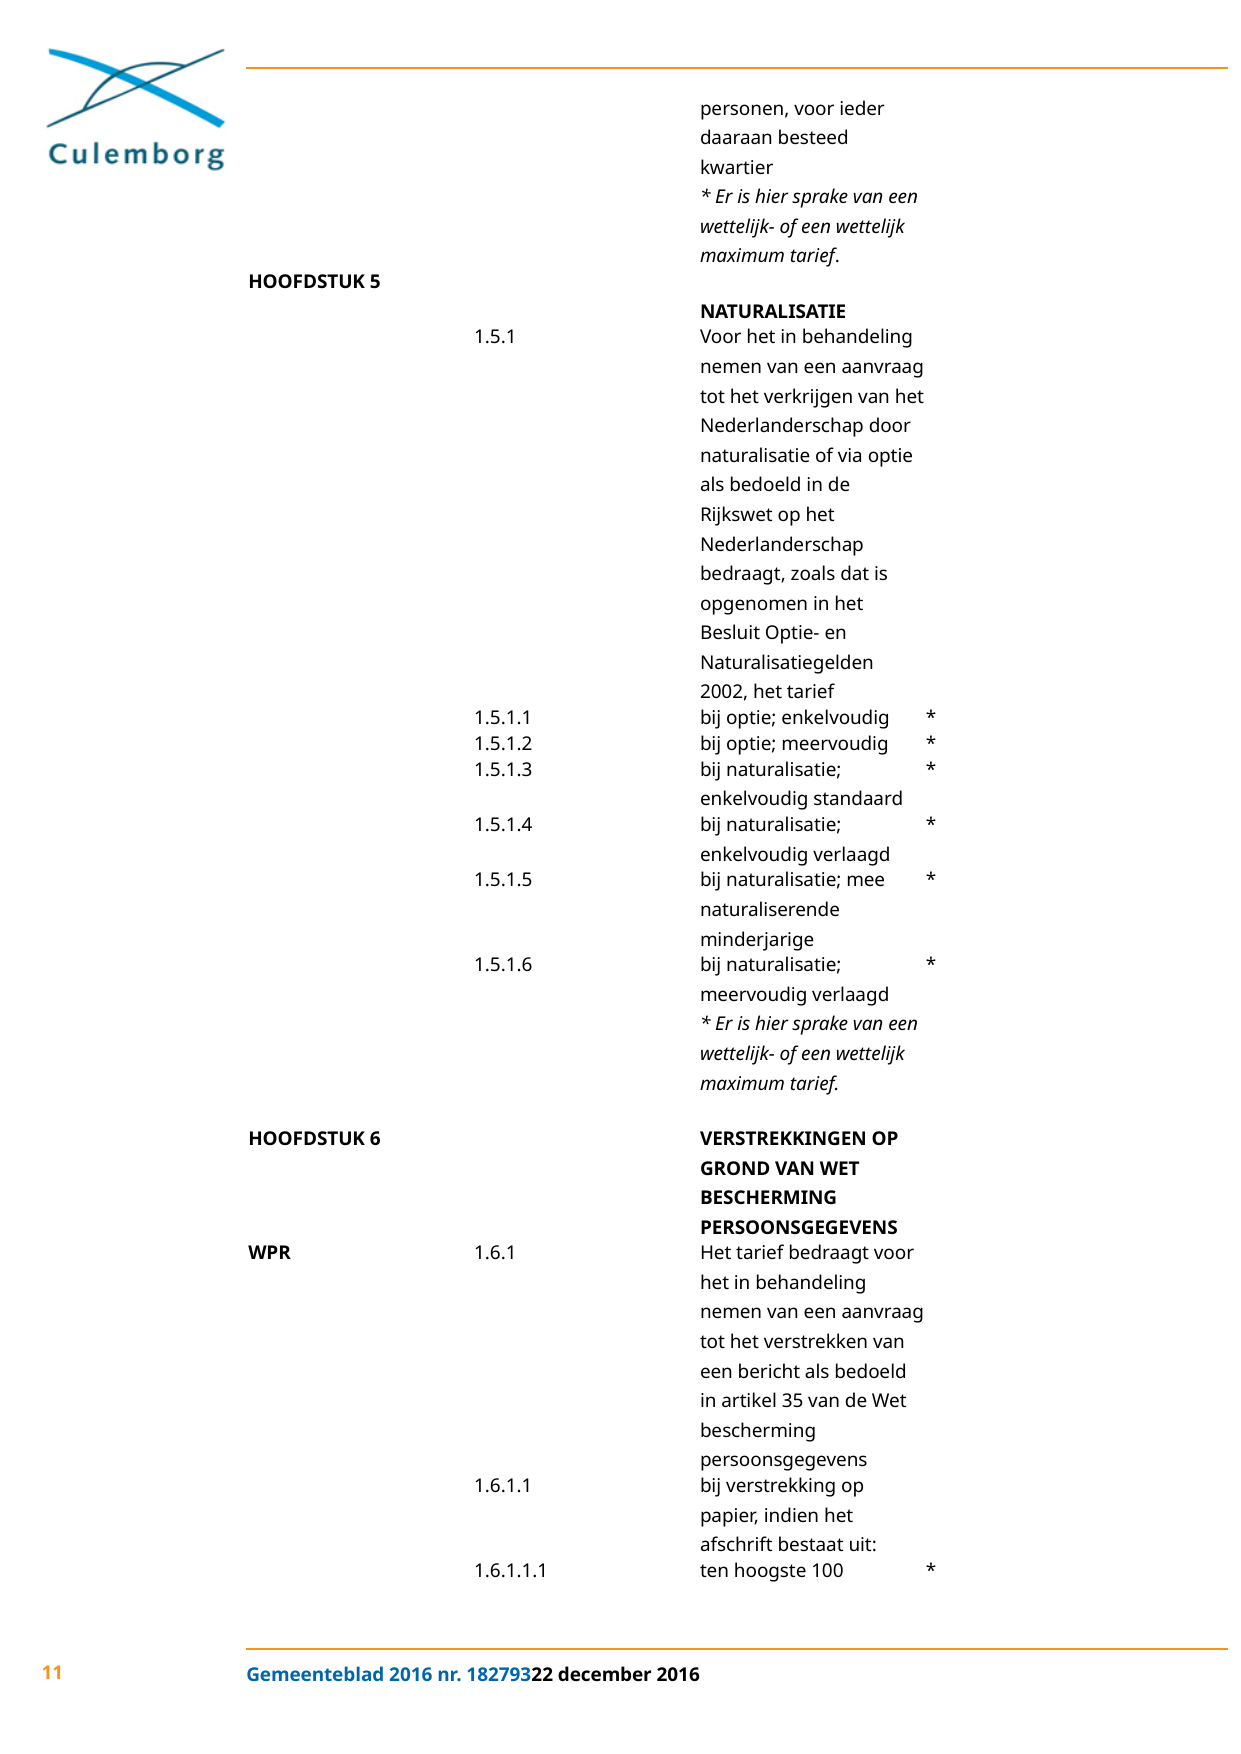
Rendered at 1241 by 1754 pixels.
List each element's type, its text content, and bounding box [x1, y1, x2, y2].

table_cell * [926, 730, 1152, 756]
table_cell * [926, 756, 1152, 811]
table_cell 1.5.1.4 [474, 811, 700, 867]
picture [41, 47, 231, 172]
table_cell [474, 95, 700, 268]
table_cell NATURALISATIE [700, 269, 926, 324]
table_cell 1.5.1 [474, 324, 700, 704]
table_cell [248, 705, 474, 730]
table_cell [926, 324, 1152, 704]
table_cell 1.5.1.5 [474, 867, 700, 951]
table_cell [926, 1096, 1152, 1239]
table_cell bij naturalisatie; enkelvoudig verlaagd [700, 811, 926, 867]
table_cell [926, 95, 1152, 268]
table_cell * [926, 867, 1152, 951]
table_cell [926, 269, 1152, 324]
table_cell 1.6.1.1 [474, 1473, 700, 1557]
table_cell * [926, 705, 1152, 730]
table_cell ten hoogste 100 [700, 1557, 926, 1583]
table_cell 1.6.1 [474, 1240, 700, 1472]
table_cell bij naturalisatie; meervoudig verlaagd * Er is hier sprake van een wettelijk- of een wettelijk maximum tarief. [700, 951, 926, 1096]
table_cell * [926, 1557, 1152, 1583]
table_cell [248, 867, 474, 951]
table_cell 1.5.1.2 [474, 730, 700, 756]
table_cell [248, 324, 474, 704]
table_cell personen, voor ieder daaraan besteed kwartier * Er is hier sprake van een wettelijk- of een wettelijk maximum tarief. [700, 95, 926, 268]
table_cell [248, 730, 474, 756]
table_cell [248, 951, 474, 1096]
table_cell 1.6.1.1.1 [474, 1557, 700, 1583]
table_cell bij naturalisatie; enkelvoudig standaard [700, 756, 926, 811]
table_cell HOOFDSTUK 5 [248, 269, 474, 324]
table_cell 1.5.1.1 [474, 705, 700, 730]
table_cell [248, 1557, 474, 1583]
table_cell [474, 1096, 700, 1239]
table_cell Het tarief bedraagt voor het in behandeling nemen van een aanvraag tot het verstrekken van een bericht als bedoeld in artikel 35 van de Wet bescherming persoonsgegevens [700, 1240, 926, 1472]
table_cell Voor het in behandeling nemen van een aanvraag tot het verkrijgen van het Nederlanderschap door naturalisatie of via optie als bedoeld in de Rijkswet op het Nederlanderschap bedraagt, zoals dat is opgenomen in het Besluit Optie- en Naturalisatiegelden 2002, het tarief [700, 324, 926, 704]
table_cell 1.5.1.3 [474, 756, 700, 811]
table_cell [926, 1473, 1152, 1557]
table_cell [474, 269, 700, 324]
table_cell bij verstrekking op papier, indien het afschrift bestaat uit: [700, 1473, 926, 1557]
table_cell bij optie; enkelvoudig [700, 705, 926, 730]
table_cell [248, 95, 474, 268]
table_cell [248, 756, 474, 811]
table_cell 1.5.1.6 [474, 951, 700, 1096]
table_cell * [926, 951, 1152, 1096]
table_cell [926, 1240, 1152, 1472]
table_cell [248, 1473, 474, 1557]
table_cell VERSTREKKINGEN OP GROND VAN WET BESCHERMING PERSOONSGEGEVENS [700, 1096, 926, 1239]
table_cell WPR [248, 1240, 474, 1472]
table_cell * [926, 811, 1152, 867]
table_cell bij optie; meervoudig [700, 730, 926, 756]
table_cell bij naturalisatie; mee naturaliserende minderjarige [700, 867, 926, 951]
table_cell HOOFDSTUK 6 [248, 1096, 474, 1239]
table_cell [248, 811, 474, 867]
